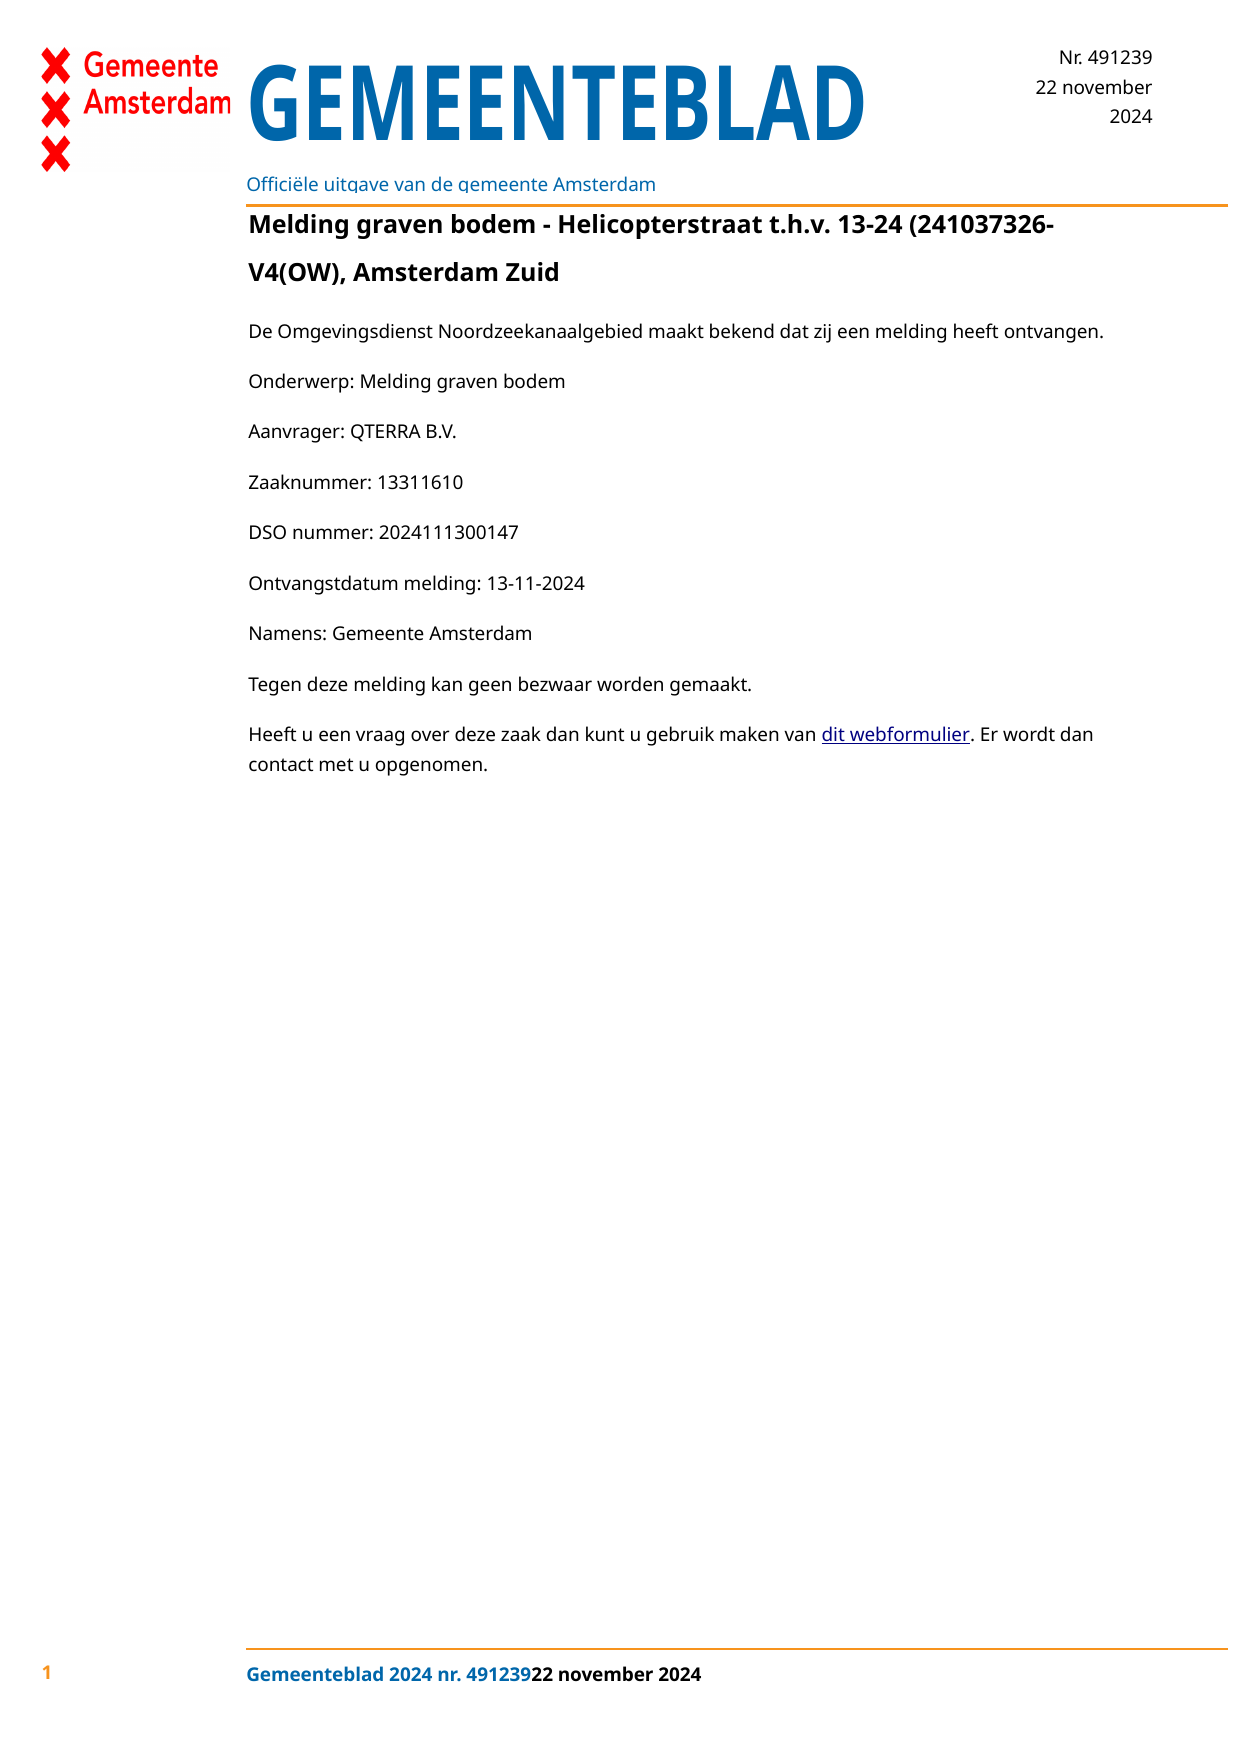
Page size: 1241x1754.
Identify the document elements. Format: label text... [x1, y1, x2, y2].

text Heeft u een vraag over deze zaak dan kunt u gebruik maken van dit webformulier. Er wordt dan contact met u opgenomen. [248, 721, 1152, 777]
text Namens: Gemeente Amsterdam [248, 620, 1152, 646]
text Aanvrager: QTERRA B.V. [248, 419, 1152, 444]
text DSO nummer: 2024111300147 [248, 519, 1152, 545]
text Onderwerp: Melding graven bodem [248, 368, 1152, 394]
text Zaaknummer: 13311610 [248, 469, 1152, 495]
text De Omgevingsdienst Noordzeekanaalgebied maakt bekend dat zij een melding heeft ontvangen. [248, 318, 1152, 344]
picture [41, 47, 231, 172]
text Ontvangstdatum melding: 13-11-2024 [248, 570, 1152, 596]
text Melding graven bodem - Helicopterstraat t.h.v. 13-24 (241037326-V4(OW), Amsterdam Zuid [248, 207, 1152, 288]
text Tegen deze melding kan geen bezwaar worden gemaakt. [248, 671, 1152, 697]
